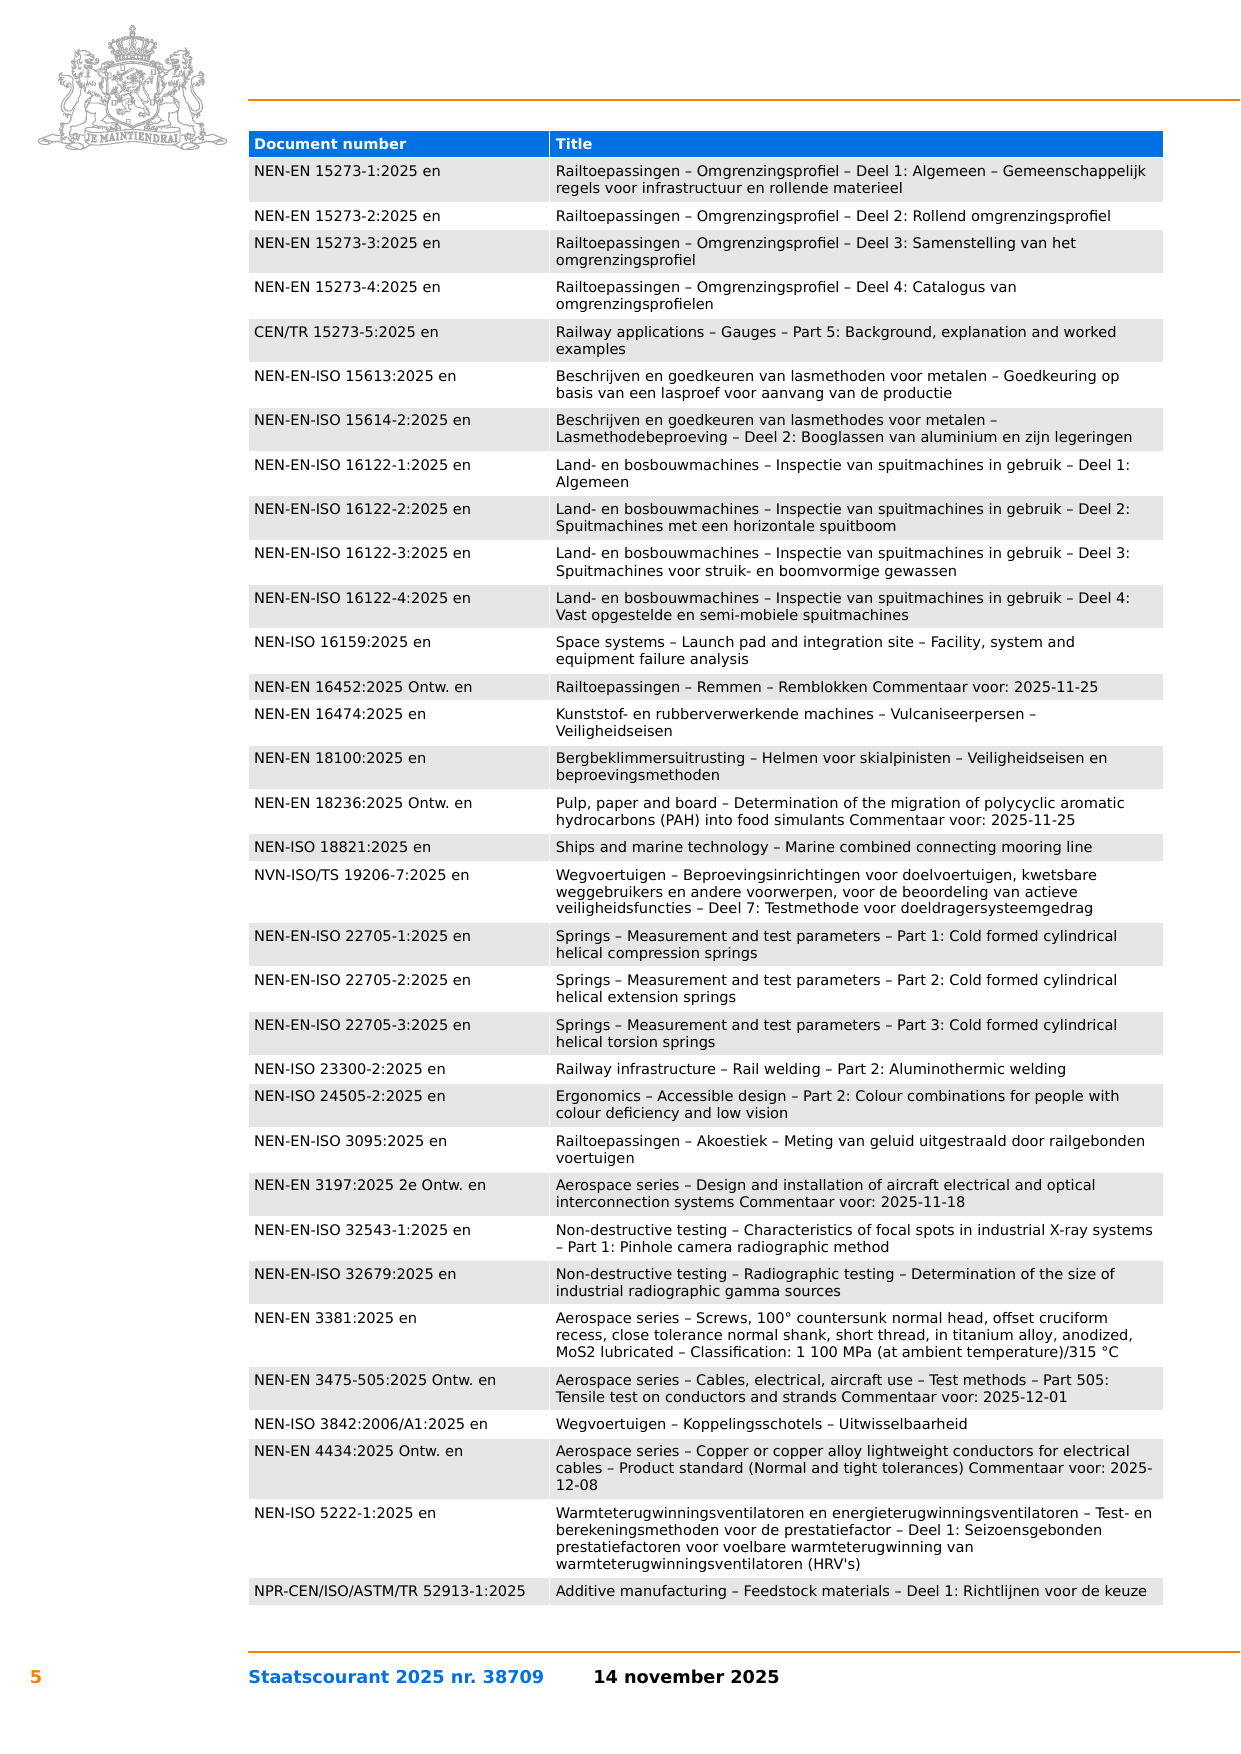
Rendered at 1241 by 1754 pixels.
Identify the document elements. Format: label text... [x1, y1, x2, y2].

table_cell Wegvoertuigen – Koppelingsschotels – Uitwisselbaarheid [550, 1411, 1163, 1438]
table_cell NEN-EN-ISO 22705-1:2025 en [249, 923, 549, 966]
table_cell NEN-EN 18236:2025 Ontw. en [249, 790, 549, 833]
table_cell NEN-ISO 23300-2:2025 en [249, 1056, 549, 1083]
table_cell NEN-EN 3475-505:2025 Ontw. en [249, 1367, 549, 1410]
table_cell NEN-EN-ISO 16122-2:2025 en [249, 496, 549, 540]
table_cell NEN-EN-ISO 15614-2:2025 en [249, 408, 549, 451]
table_cell NEN-EN 3381:2025 en [249, 1306, 549, 1366]
table_cell Railway infrastructure – Rail welding – Part 2: Aluminothermic welding [550, 1056, 1163, 1083]
table_cell Aerospace series – Cables, electrical, aircraft use – Test methods – Part 505: Tensile test on conductors and strands Commentaar voor: 2025-12-01 [550, 1367, 1163, 1410]
table_cell Springs – Measurement and test parameters – Part 3: Cold formed cylindrical helical torsion springs [550, 1012, 1163, 1055]
table_cell Space systems – Launch pad and integration site – Facility, system and equipment failure analysis [550, 630, 1163, 673]
table_cell Aerospace series – Copper or copper alloy lightweight conductors for electrical cables – Product standard (Normal and tight tolerances) Commentaar voor: 2025-12-08 [550, 1439, 1163, 1499]
table_cell Wegvoertuigen – Beproevingsinrichtingen voor doelvoertuigen, kwetsbare weggebruikers en andere voorwerpen, voor de beoordeling van actieve veiligheidsfuncties – Deel 7: Testmethode voor doeldragersysteemgedrag [550, 862, 1163, 922]
table_cell Kunststof- en rubberverwerkende machines – Vulcaniseerpersen – Veiligheidseisen [550, 701, 1163, 744]
table_cell NEN-EN 16474:2025 en [249, 701, 549, 744]
table_cell Railway applications – Gauges – Part 5: Background, explanation and worked examples [550, 319, 1163, 362]
picture [38, 25, 227, 150]
table_cell Land- en bosbouwmachines – Inspectie van spuitmachines in gebruik – Deel 3: Spuitmachines voor struik- en boomvormige gewassen [550, 541, 1163, 584]
table_cell Railtoepassingen – Akoestiek – Meting van geluid uitgestraald door railgebonden voertuigen [550, 1128, 1163, 1171]
table_cell NEN-EN-ISO 16122-1:2025 en [249, 452, 549, 495]
table_cell NEN-EN-ISO 16122-3:2025 en [249, 541, 549, 584]
table_cell Railtoepassingen – Omgrenzingsprofiel – Deel 1: Algemeen – Gemeenschappelijk regels voor infrastructuur en rollende materieel [550, 158, 1163, 202]
table_cell Pulp, paper and board – Determination of the migration of polycyclic aromatic hydrocarbons (PAH) into food simulants Commentaar voor: 2025-11-25 [550, 790, 1163, 833]
table_cell Bergbeklimmersuitrusting – Helmen voor skialpinisten – Veiligheidseisen en beproevingsmethoden [550, 746, 1163, 789]
table_cell CEN/TR 15273-5:2025 en [249, 319, 549, 362]
table_cell Land- en bosbouwmachines – Inspectie van spuitmachines in gebruik – Deel 1: Algemeen [550, 452, 1163, 495]
table_cell NEN-EN 15273-4:2025 en [249, 275, 549, 318]
table_cell NVN-ISO/TS 19206-7:2025 en [249, 862, 549, 922]
table_cell Non-destructive testing – Characteristics of focal spots in industrial X-ray systems – Part 1: Pinhole camera radiographic method [550, 1217, 1163, 1260]
table_cell Railtoepassingen – Omgrenzingsprofiel – Deel 4: Catalogus van omgrenzingsprofielen [550, 275, 1163, 318]
table_cell NEN-ISO 3842:2006/A1:2025 en [249, 1411, 549, 1438]
table_cell NPR-CEN/ISO/ASTM/TR 52913-1:2025 [249, 1578, 549, 1605]
table_cell NEN-ISO 16159:2025 en [249, 630, 549, 673]
table_cell NEN-EN 15273-3:2025 en [249, 230, 549, 273]
table_header Title [550, 131, 1163, 157]
table_cell NEN-EN-ISO 15613:2025 en [249, 363, 549, 407]
table_cell NEN-EN 15273-1:2025 en [249, 158, 549, 202]
table_cell Railtoepassingen – Omgrenzingsprofiel – Deel 3: Samenstelling van het omgrenzingsprofiel [550, 230, 1163, 273]
table_cell Additive manufacturing – Feedstock materials – Deel 1: Richtlijnen voor de keuze [550, 1578, 1163, 1605]
table_cell Aerospace series – Design and installation of aircraft electrical and optical interconnection systems Commentaar voor: 2025-11-18 [550, 1173, 1163, 1216]
table_cell NEN-ISO 5222-1:2025 en [249, 1500, 549, 1577]
table_cell Ergonomics – Accessible design – Part 2: Colour combinations for people with colour deficiency and low vision [550, 1084, 1163, 1127]
table_cell NEN-EN 16452:2025 Ontw. en [249, 674, 549, 700]
table_cell Non-destructive testing – Radiographic testing – Determination of the size of industrial radiographic gamma sources [550, 1261, 1163, 1304]
table_cell Springs – Measurement and test parameters – Part 2: Cold formed cylindrical helical extension springs [550, 968, 1163, 1011]
table_cell Land- en bosbouwmachines – Inspectie van spuitmachines in gebruik – Deel 4: Vast opgestelde en semi-mobiele spuitmachines [550, 585, 1163, 628]
table_cell Warmteterugwinningsventilatoren en energieterugwinningsventilatoren – Test- en berekeningsmethoden voor de prestatiefactor – Deel 1: Seizoensgebonden prestatiefactoren voor voelbare warmteterugwinning van warmteterugwinningsventilatoren (HRV's) [550, 1500, 1163, 1577]
table_cell NEN-ISO 24505-2:2025 en [249, 1084, 549, 1127]
table_header Document number [249, 131, 549, 157]
table_cell NEN-EN-ISO 3095:2025 en [249, 1128, 549, 1171]
table_cell Aerospace series – Screws, 100° countersunk normal head, offset cruciform recess, close tolerance normal shank, short thread, in titanium alloy, anodized, MoS2 lubricated – Classification: 1 100 MPa (at ambient temperature)/315 °C [550, 1306, 1163, 1366]
table_cell NEN-ISO 18821:2025 en [249, 834, 549, 861]
table_cell Beschrijven en goedkeuren van lasmethoden voor metalen – Goedkeuring op basis van een lasproef voor aanvang van de productie [550, 363, 1163, 407]
table_cell NEN-EN 18100:2025 en [249, 746, 549, 789]
table_cell Beschrijven en goedkeuren van lasmethodes voor metalen – Lasmethodebeproeving – Deel 2: Booglassen van aluminium en zijn legeringen [550, 408, 1163, 451]
table_cell NEN-EN 3197:2025 2e Ontw. en [249, 1173, 549, 1216]
table_cell NEN-EN-ISO 22705-3:2025 en [249, 1012, 549, 1055]
table_cell NEN-EN 15273-2:2025 en [249, 203, 549, 229]
table_cell NEN-EN-ISO 32543-1:2025 en [249, 1217, 549, 1260]
table_cell Springs – Measurement and test parameters – Part 1: Cold formed cylindrical helical compression springs [550, 923, 1163, 966]
table_cell NEN-EN-ISO 16122-4:2025 en [249, 585, 549, 628]
table_cell NEN-EN-ISO 32679:2025 en [249, 1261, 549, 1304]
table_cell Railtoepassingen – Omgrenzingsprofiel – Deel 2: Rollend omgrenzingsprofiel [550, 203, 1163, 229]
table_cell Land- en bosbouwmachines – Inspectie van spuitmachines in gebruik – Deel 2: Spuitmachines met een horizontale spuitboom [550, 496, 1163, 540]
table_cell NEN-EN-ISO 22705-2:2025 en [249, 968, 549, 1011]
table_cell NEN-EN 4434:2025 Ontw. en [249, 1439, 549, 1499]
table_cell Railtoepassingen – Remmen – Remblokken Commentaar voor: 2025-11-25 [550, 674, 1163, 700]
table_cell Ships and marine technology – Marine combined connecting mooring line [550, 834, 1163, 861]
